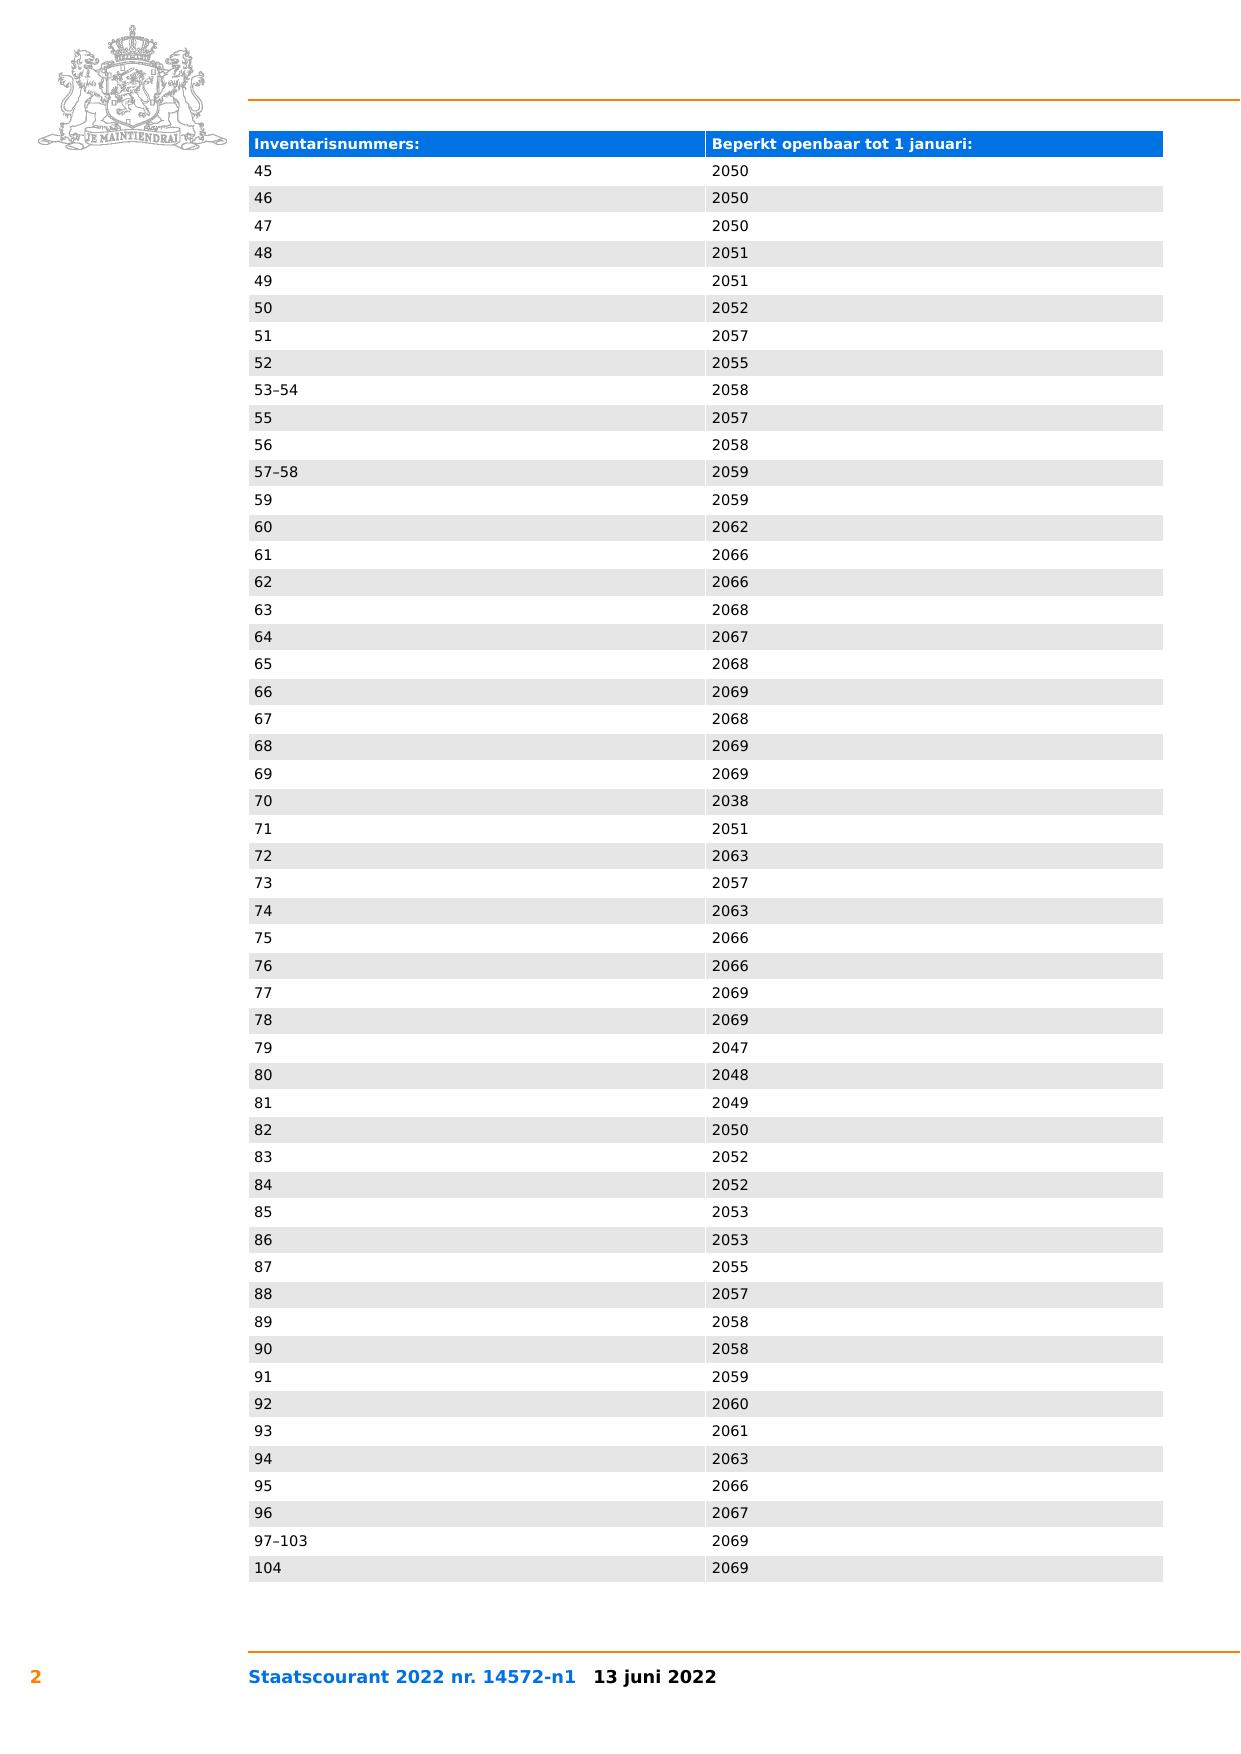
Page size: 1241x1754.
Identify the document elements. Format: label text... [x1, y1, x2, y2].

table_cell 2063 [706, 898, 1163, 924]
table_cell 2052 [706, 1145, 1163, 1171]
table_cell 2069 [706, 734, 1163, 760]
table_cell 2058 [706, 1336, 1163, 1363]
table_cell 61 [249, 542, 705, 568]
table_cell 2050 [706, 213, 1163, 239]
table_cell 2058 [706, 378, 1163, 404]
table_cell 2050 [706, 186, 1163, 212]
table_cell 2058 [706, 1309, 1163, 1335]
table_cell 2055 [706, 1254, 1163, 1281]
table_cell 89 [249, 1309, 705, 1335]
table_cell 2050 [706, 1117, 1163, 1143]
table_cell 2062 [706, 515, 1163, 541]
table_cell 2050 [706, 158, 1163, 185]
table_cell 84 [249, 1172, 705, 1198]
table_cell 75 [249, 925, 705, 952]
table_cell 96 [249, 1501, 705, 1527]
table_cell 91 [249, 1364, 705, 1390]
table_cell 66 [249, 679, 705, 705]
table_cell 52 [249, 350, 705, 376]
table_cell 2069 [706, 980, 1163, 1007]
table_cell 63 [249, 597, 705, 623]
table_cell 71 [249, 816, 705, 842]
picture [38, 25, 227, 150]
table_cell 2057 [706, 1282, 1163, 1308]
table_cell 64 [249, 624, 705, 650]
table_cell 2051 [706, 241, 1163, 267]
table_cell 2068 [706, 706, 1163, 733]
table_cell 2067 [706, 1501, 1163, 1527]
table_cell 55 [249, 405, 705, 431]
table_cell 78 [249, 1008, 705, 1034]
table_cell 104 [249, 1556, 705, 1582]
table_cell 2068 [706, 597, 1163, 623]
table_cell 59 [249, 487, 705, 513]
table_cell 60 [249, 515, 705, 541]
table_cell 57–58 [249, 460, 705, 486]
table_cell 79 [249, 1035, 705, 1061]
table_cell 97–103 [249, 1528, 705, 1554]
table_cell 2068 [706, 651, 1163, 678]
table_cell 51 [249, 323, 705, 349]
table_cell 80 [249, 1063, 705, 1089]
table_cell 2059 [706, 1364, 1163, 1390]
table_cell 2066 [706, 925, 1163, 952]
table_cell 2053 [706, 1199, 1163, 1226]
table_cell 47 [249, 213, 705, 239]
table_cell 68 [249, 734, 705, 760]
table_cell 2066 [706, 542, 1163, 568]
table_cell 2052 [706, 295, 1163, 322]
table_cell 2057 [706, 323, 1163, 349]
table_cell 46 [249, 186, 705, 212]
table_cell 2055 [706, 350, 1163, 376]
table_cell 85 [249, 1199, 705, 1226]
table_cell 2063 [706, 1446, 1163, 1472]
table_cell 2053 [706, 1227, 1163, 1253]
table_cell 2069 [706, 1528, 1163, 1554]
table_cell 2069 [706, 1556, 1163, 1582]
table_cell 81 [249, 1090, 705, 1116]
table_cell 2069 [706, 1008, 1163, 1034]
table_cell 2069 [706, 761, 1163, 787]
table_cell 2052 [706, 1172, 1163, 1198]
table_cell 48 [249, 241, 705, 267]
table_cell 90 [249, 1336, 705, 1363]
table_cell 2069 [706, 679, 1163, 705]
table_cell 2048 [706, 1063, 1163, 1089]
table_cell 53–54 [249, 378, 705, 404]
table_cell 72 [249, 843, 705, 869]
table_cell 2057 [706, 871, 1163, 897]
table_cell 2047 [706, 1035, 1163, 1061]
table_cell 2051 [706, 816, 1163, 842]
table_cell 2066 [706, 1473, 1163, 1500]
table_cell 82 [249, 1117, 705, 1143]
table_cell 45 [249, 158, 705, 185]
table_cell 2057 [706, 405, 1163, 431]
table_header Beperkt openbaar tot 1 januari: [706, 131, 1163, 157]
table_cell 67 [249, 706, 705, 733]
table_cell 83 [249, 1145, 705, 1171]
table_cell 2038 [706, 789, 1163, 815]
table_cell 62 [249, 569, 705, 596]
table_cell 69 [249, 761, 705, 787]
table_cell 2067 [706, 624, 1163, 650]
table_cell 77 [249, 980, 705, 1007]
table_cell 2063 [706, 843, 1163, 869]
table_cell 73 [249, 871, 705, 897]
table_cell 56 [249, 432, 705, 459]
table_cell 70 [249, 789, 705, 815]
table_cell 2061 [706, 1419, 1163, 1445]
table_cell 92 [249, 1391, 705, 1417]
table_header Inventarisnummers: [249, 131, 705, 157]
table_cell 2059 [706, 487, 1163, 513]
table_cell 87 [249, 1254, 705, 1281]
table_cell 95 [249, 1473, 705, 1500]
table_cell 2066 [706, 569, 1163, 596]
table_cell 93 [249, 1419, 705, 1445]
table_cell 2058 [706, 432, 1163, 459]
table_cell 2066 [706, 953, 1163, 979]
table_cell 2051 [706, 268, 1163, 294]
table_cell 65 [249, 651, 705, 678]
table_cell 2060 [706, 1391, 1163, 1417]
table_cell 2049 [706, 1090, 1163, 1116]
table_cell 74 [249, 898, 705, 924]
table_cell 86 [249, 1227, 705, 1253]
table_cell 2059 [706, 460, 1163, 486]
table_cell 88 [249, 1282, 705, 1308]
table_cell 49 [249, 268, 705, 294]
table_cell 50 [249, 295, 705, 322]
table_cell 94 [249, 1446, 705, 1472]
table_cell 76 [249, 953, 705, 979]
